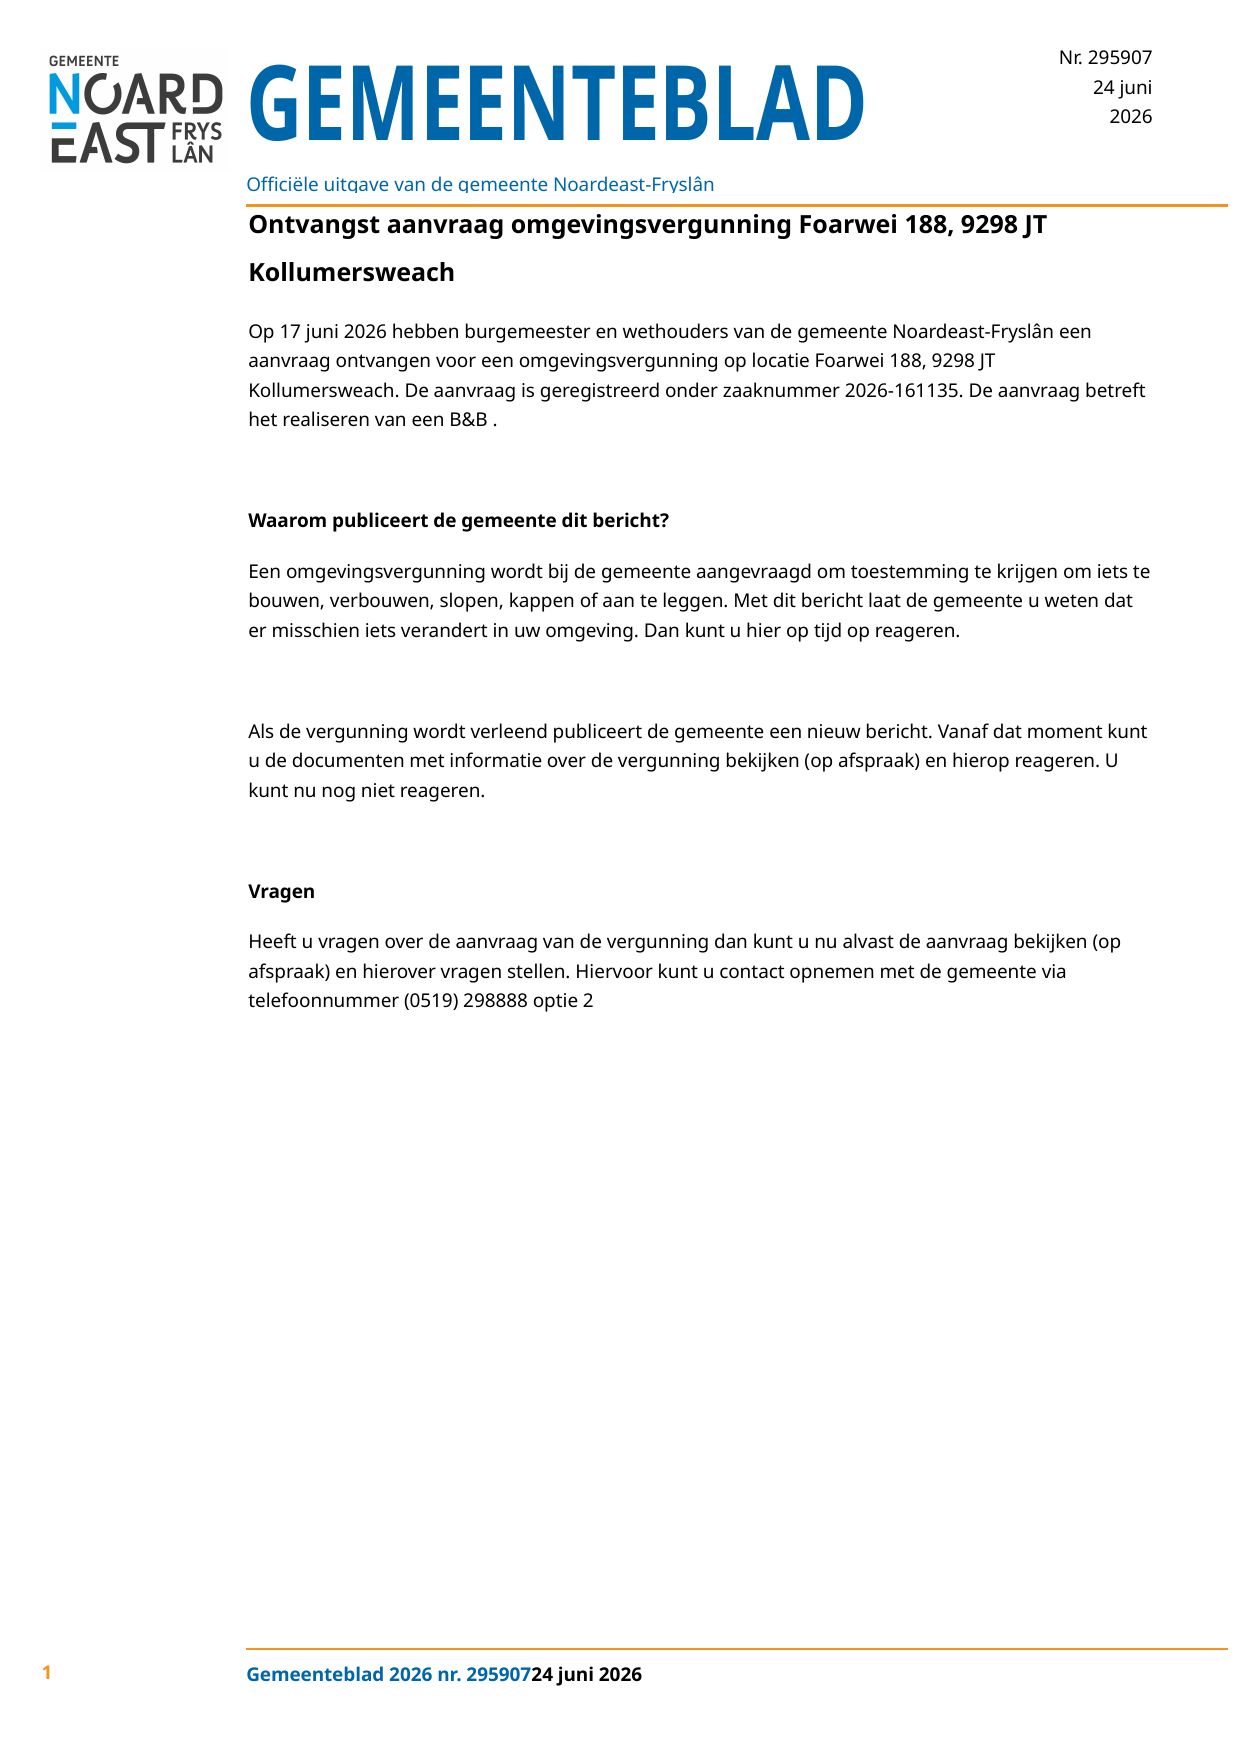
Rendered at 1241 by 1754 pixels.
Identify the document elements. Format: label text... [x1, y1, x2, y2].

text Ontvangst aanvraag omgevingsvergunning Foarwei 188, 9298 JT Kollumersweach [248, 207, 1152, 288]
picture [41, 47, 231, 172]
text Heeft u vragen over de aanvraag van de vergunning dan kunt u nu alvast de aanvraag bekijken (op afspraak) en hierover vragen stellen. Hiervoor kunt u contact opnemen met de gemeente via telefoonnummer (0519) 298888 optie 2 [248, 928, 1152, 1013]
text Een omgevingsvergunning wordt bij de gemeente aangevraagd om toestemming te krijgen om iets te bouwen, verbouwen, slopen, kappen of aan te leggen. Met dit bericht laat de gemeente u weten dat er misschien iets verandert in uw omgeving. Dan kunt u hier op tijd op reageren. [248, 558, 1152, 643]
text Waarom publiceert de gemeente dit bericht? [248, 507, 1152, 533]
text Als de vergunning wordt verleend publiceert de gemeente een nieuw bericht. Vanaf dat moment kunt u de documenten met informatie over de vergunning bekijken (op afspraak) en hierop reageren. U kunt nu nog niet reageren. [248, 718, 1152, 803]
text Vragen [248, 878, 1152, 904]
text Op 17 juni 2026 hebben burgemeester en wethouders van de gemeente Noardeast-Fryslân een aanvraag ontvangen voor een omgevingsvergunning op locatie Foarwei 188, 9298 JT Kollumersweach. De aanvraag is geregistreerd onder zaaknummer 2026-161135. De aanvraag betreft het realiseren van een B&B . [248, 318, 1152, 432]
